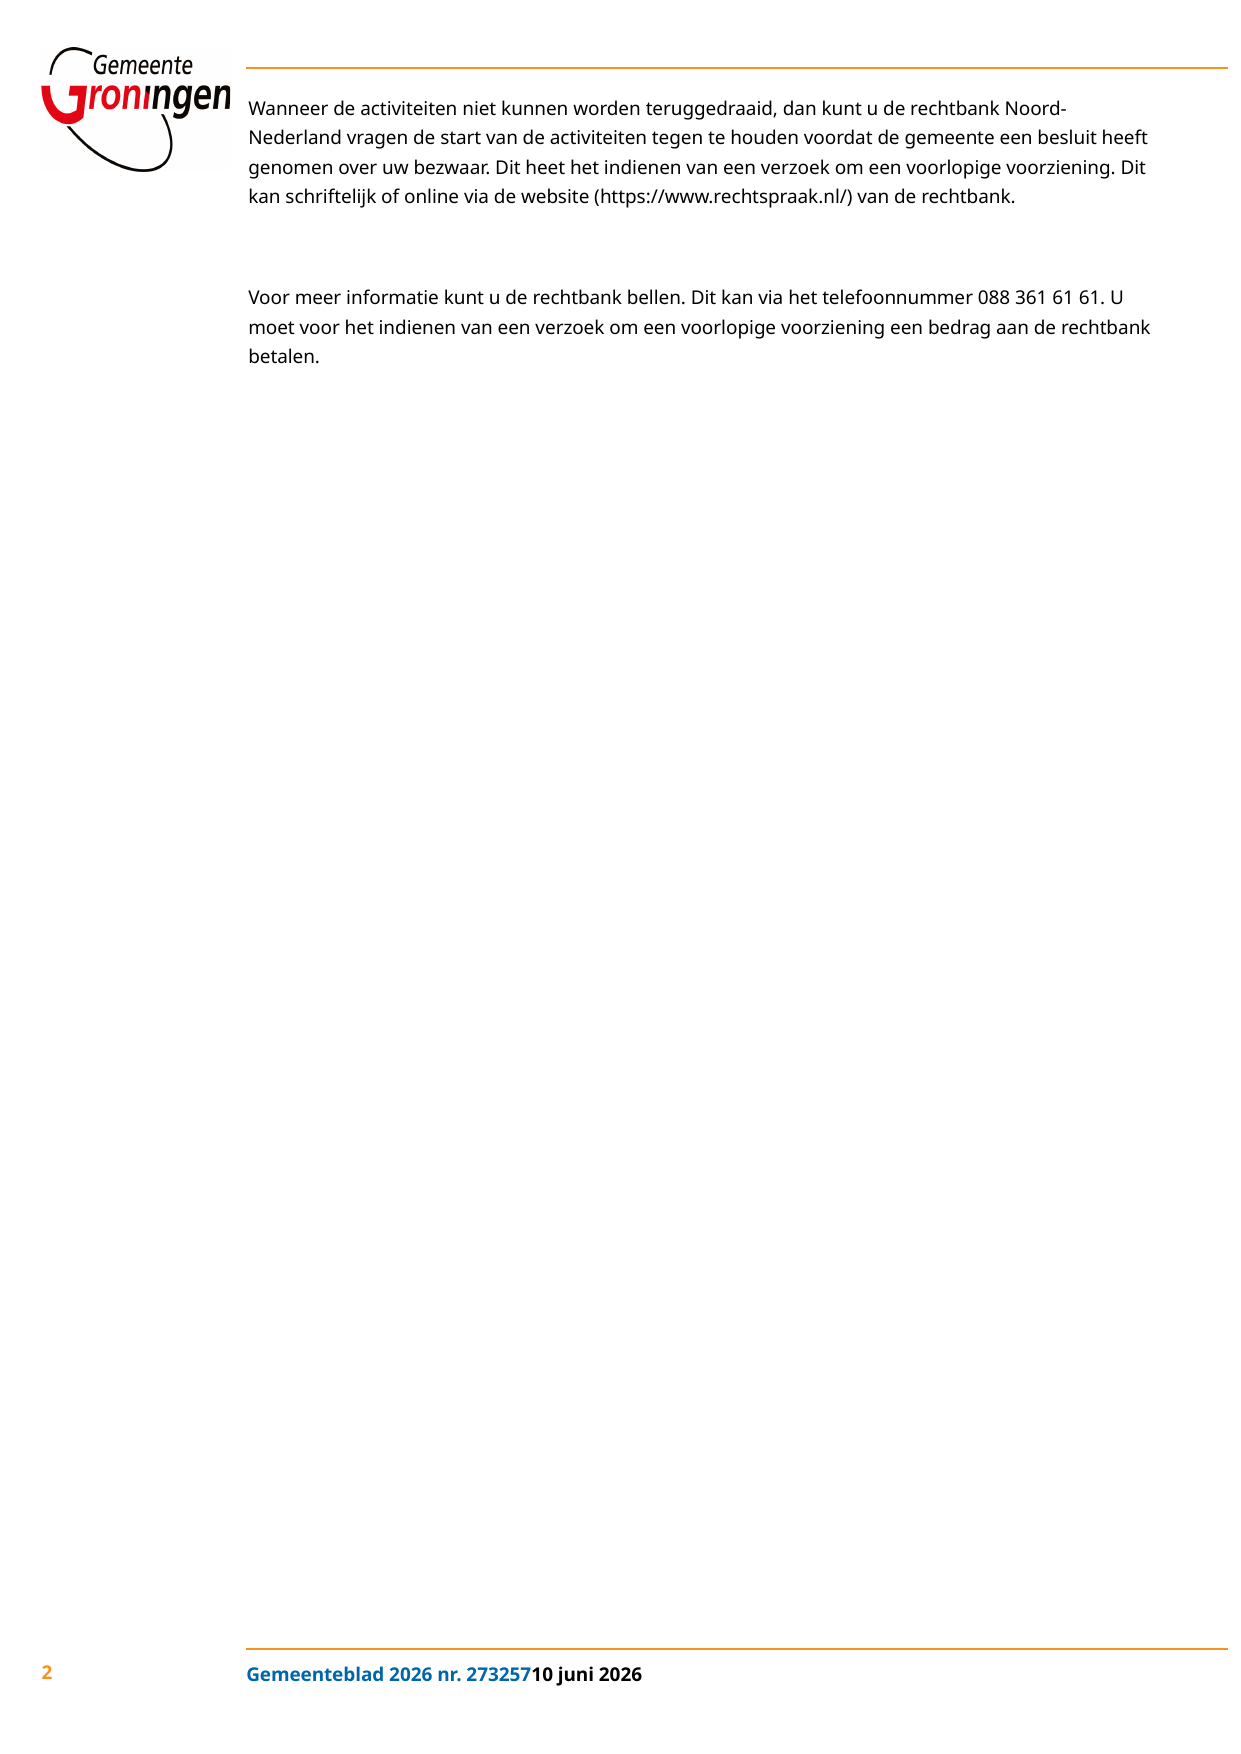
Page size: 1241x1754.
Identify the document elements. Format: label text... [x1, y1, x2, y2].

text Wanneer de activiteiten niet kunnen worden teruggedraaid, dan kunt u de rechtbank Noord-Nederland vragen de start van de activiteiten tegen te houden voordat de gemeente een besluit heeft genomen over uw bezwaar. Dit heet het indienen van een verzoek om een voorlopige voorziening. Dit kan schriftelijk of online via de website (https://www.rechtspraak.nl/) van de rechtbank. [248, 95, 1152, 209]
picture [41, 47, 231, 172]
text Voor meer informatie kunt u de rechtbank bellen. Dit kan via het telefoonnummer 088 361 61 61. U moet voor het indienen van een verzoek om een voorlopige voorziening een bedrag aan de rechtbank betalen. [248, 284, 1152, 369]
